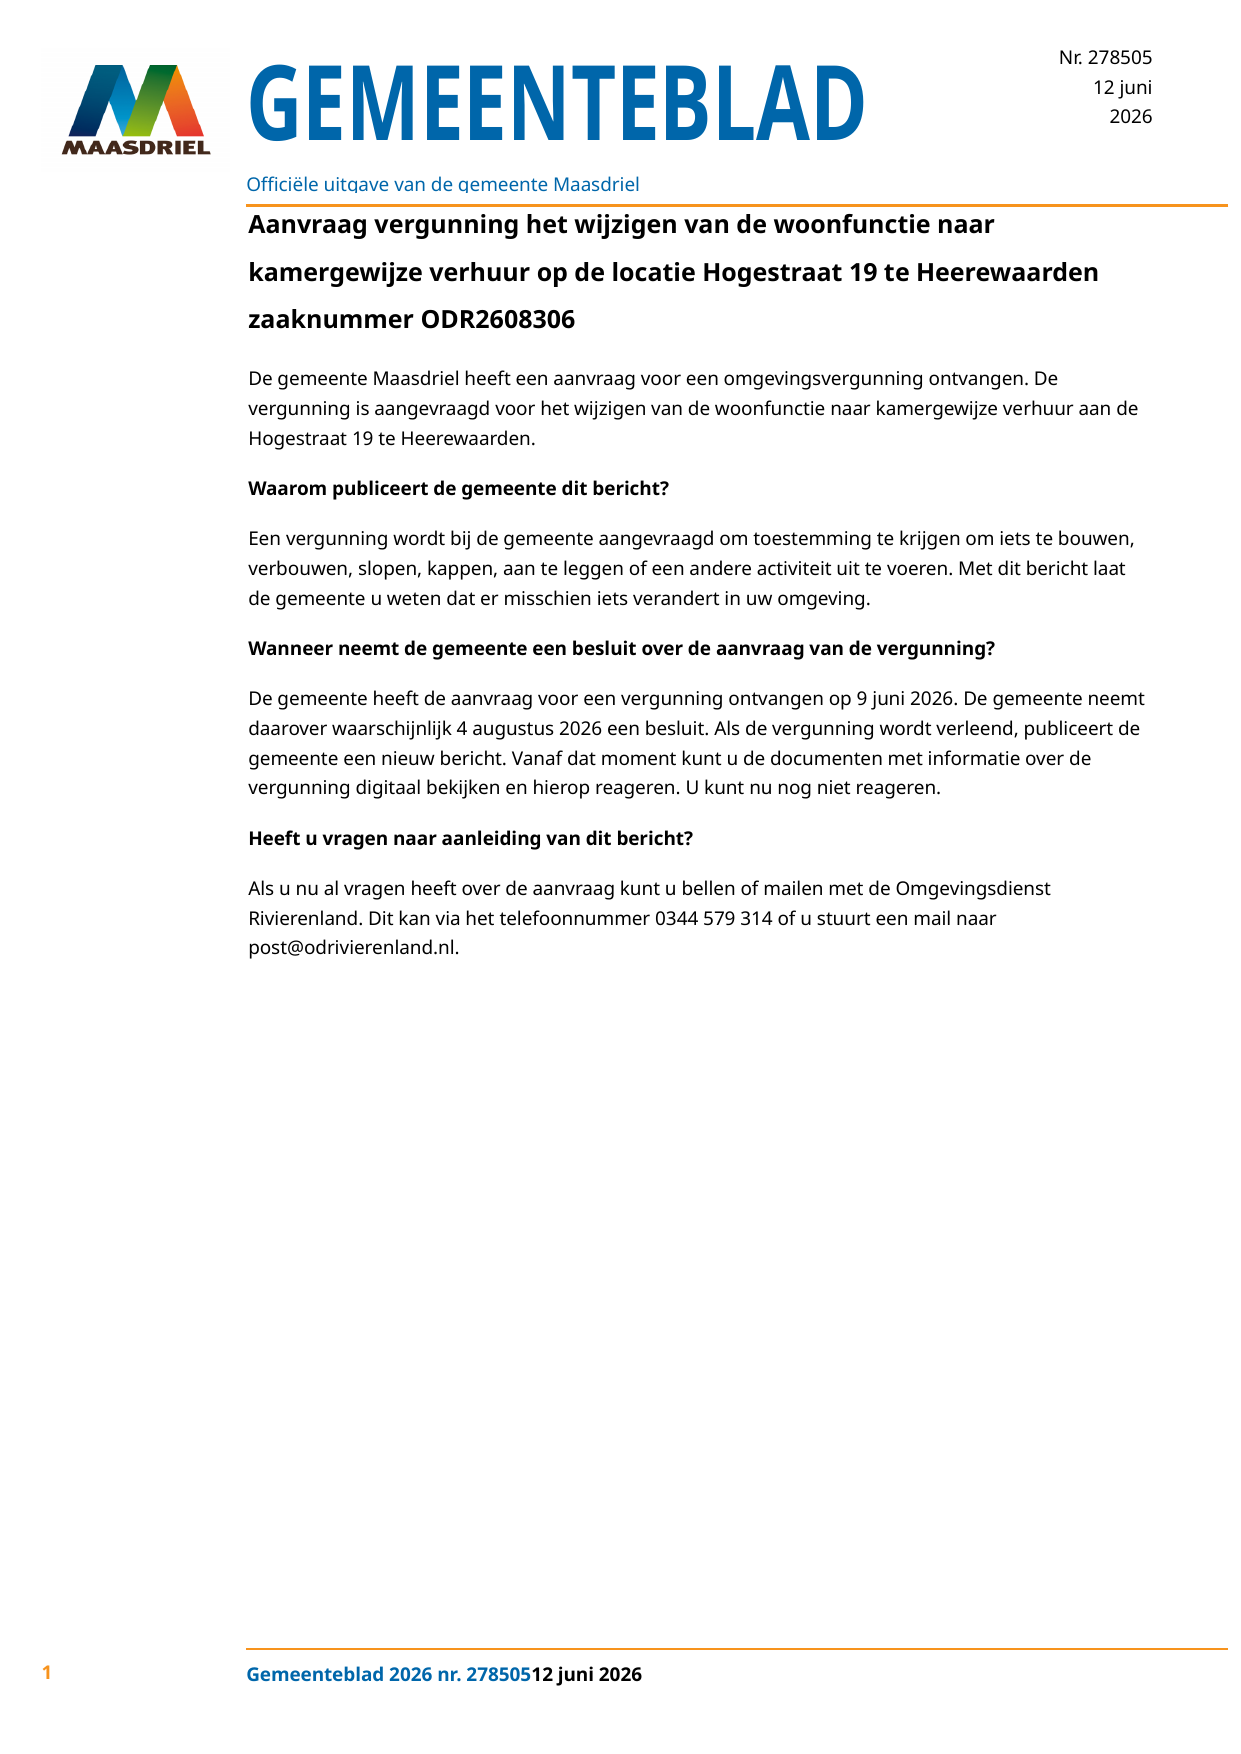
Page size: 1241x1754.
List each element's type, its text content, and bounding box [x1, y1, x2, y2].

text Heeft u vragen naar aanleiding van dit bericht? [248, 825, 1152, 850]
text Aanvraag vergunning het wijzigen van de woonfunctie naar kamergewijze verhuur op de locatie Hogestraat 19 te Heerewaarden zaaknummer ODR2608306 [248, 207, 1152, 336]
text De gemeente Maasdriel heeft een aanvraag voor een omgevingsvergunning ontvangen. De vergunning is aangevraagd voor het wijzigen van de woonfunctie naar kamergewijze verhuur aan de Hogestraat 19 te Heerewaarden. [248, 366, 1152, 450]
text Wanneer neemt de gemeente een besluit over de aanvraag van de vergunning? [248, 635, 1152, 661]
text Als u nu al vragen heeft over de aanvraag kunt u bellen of mailen met de Omgevingsdienst Rivierenland. Dit kan via het telefoonnummer 0344 579 314 of u stuurt een mail naar post@odrivierenland.nl. [248, 875, 1152, 960]
text Een vergunning wordt bij de gemeente aangevraagd om toestemming te krijgen om iets te bouwen, verbouwen, slopen, kappen, aan te leggen of een andere activiteit uit te voeren. Met dit bericht laat de gemeente u weten dat er misschien iets verandert in uw omgeving. [248, 526, 1152, 610]
picture [41, 47, 231, 172]
text De gemeente heeft de aanvraag voor een vergunning ontvangen op 9 juni 2026. De gemeente neemt daarover waarschijnlijk 4 augustus 2026 een besluit. Als de vergunning wordt verleend, publiceert de gemeente een nieuw bericht. Vanaf dat moment kunt u de documenten met informatie over de vergunning digitaal bekijken en hierop reageren. U kunt nu nog niet reageren. [248, 686, 1152, 800]
text Waarom publiceert de gemeente dit bericht? [248, 475, 1152, 501]
